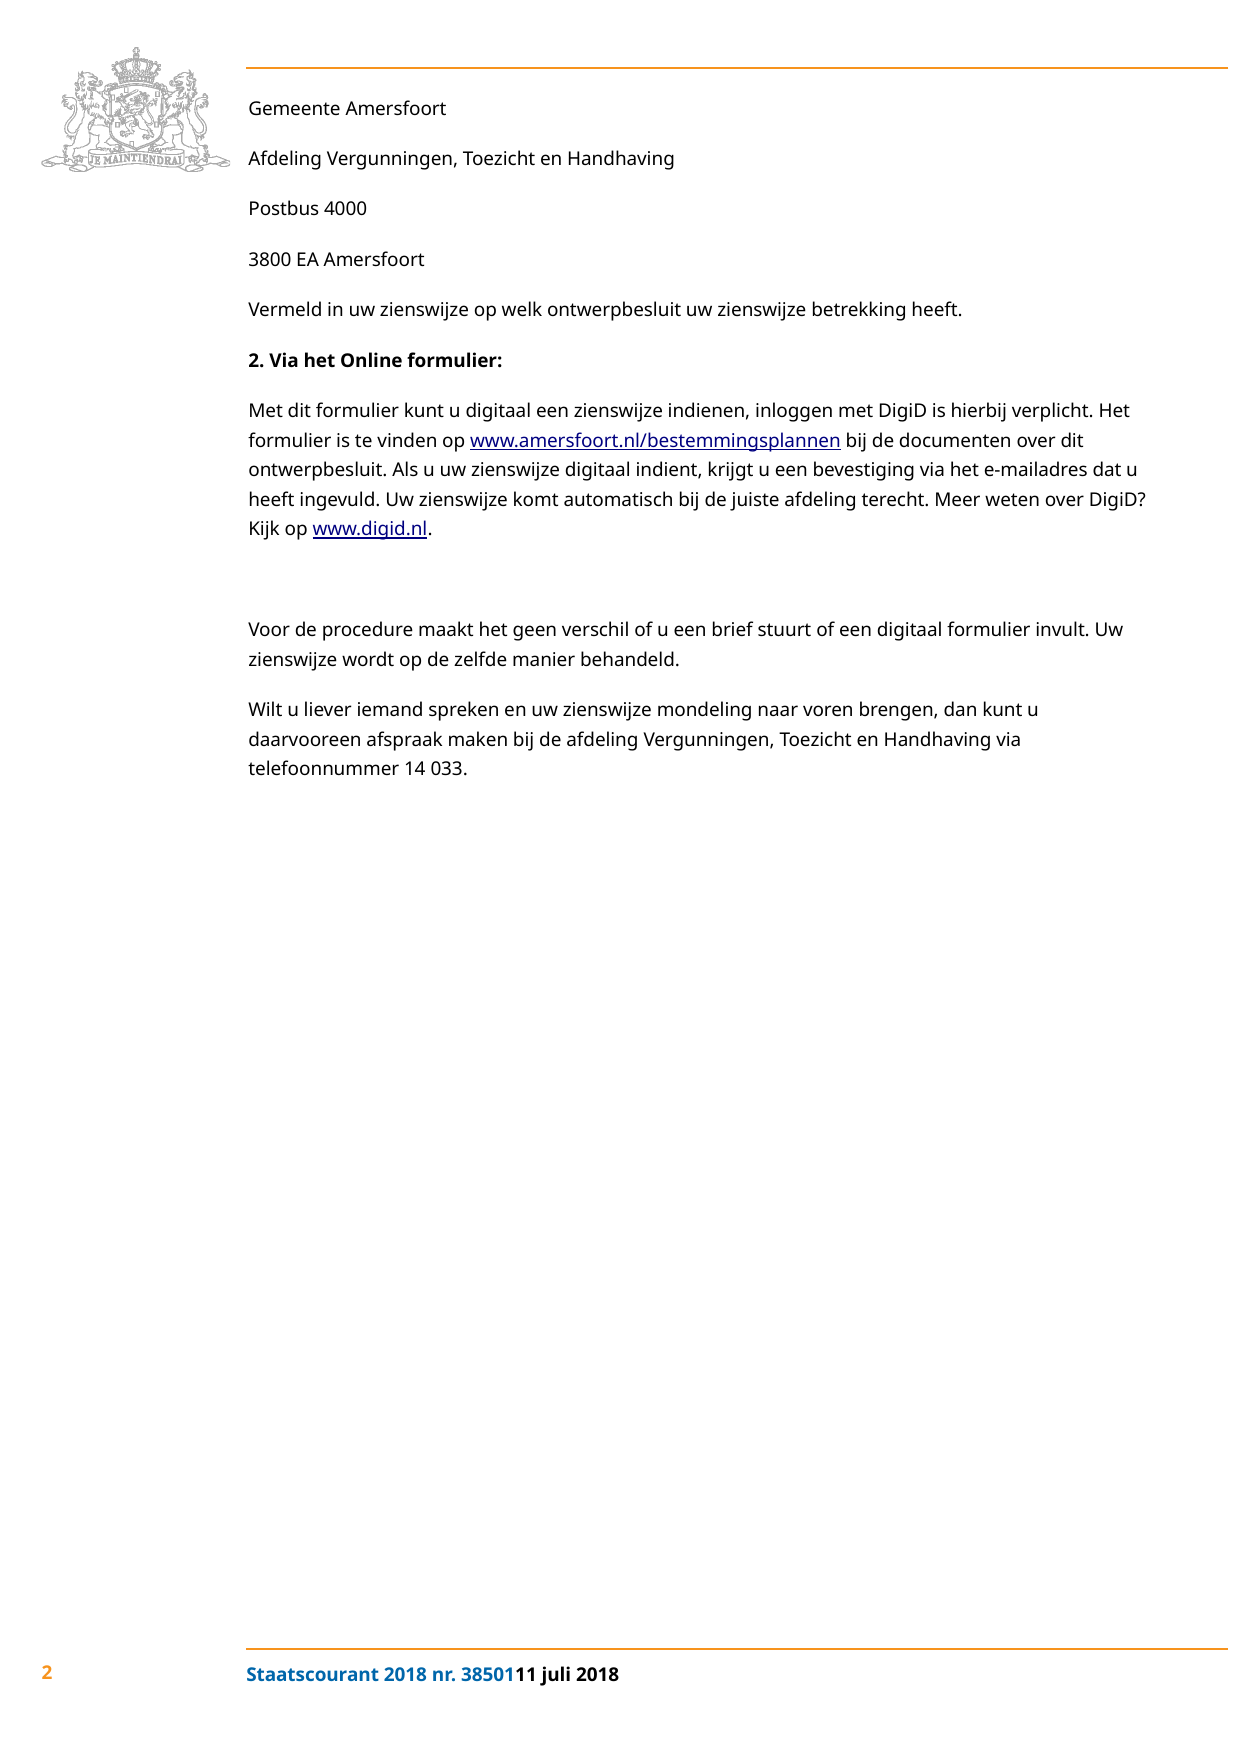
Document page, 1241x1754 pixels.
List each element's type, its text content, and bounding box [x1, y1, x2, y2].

text Voor de procedure maakt het geen verschil of u een brief stuurt of een digitaal formulier invult. Uw zienswijze wordt op de zelfde manier behandeld. [248, 616, 1152, 672]
text Wilt u liever iemand spreken en uw zienswijze mondeling naar voren brengen, dan kunt u daarvooreen afspraak maken bij de afdeling Vergunningen, Toezicht en Handhaving via telefoonnummer 14 033. [248, 696, 1152, 781]
text Gemeente Amersfoort [248, 95, 1152, 121]
text Vermeld in uw zienswijze op welk ontwerpbesluit uw zienswijze betrekking heeft. [248, 296, 1152, 322]
text 2. Via het Online formulier: [248, 347, 1152, 373]
picture [41, 47, 231, 172]
text Postbus 4000 [248, 196, 1152, 221]
text Met dit formulier kunt u digitaal een zienswijze indienen, inloggen met DigiD is hierbij verplicht. Het formulier is te vinden op www.amersfoort.nl/bestemmingsplannen bij de documenten over dit ontwerpbesluit. Als u uw zienswijze digitaal indient, krijgt u een bevestiging via het e-mailadres dat u heeft ingevuld. Uw zienswijze komt automatisch bij de juiste afdeling terecht. Meer weten over DigiD? Kijk op www.digid.nl. [248, 397, 1152, 541]
text Afdeling Vergunningen, Toezicht en Handhaving [248, 145, 1152, 171]
text 3800 EA Amersfoort [248, 246, 1152, 272]
